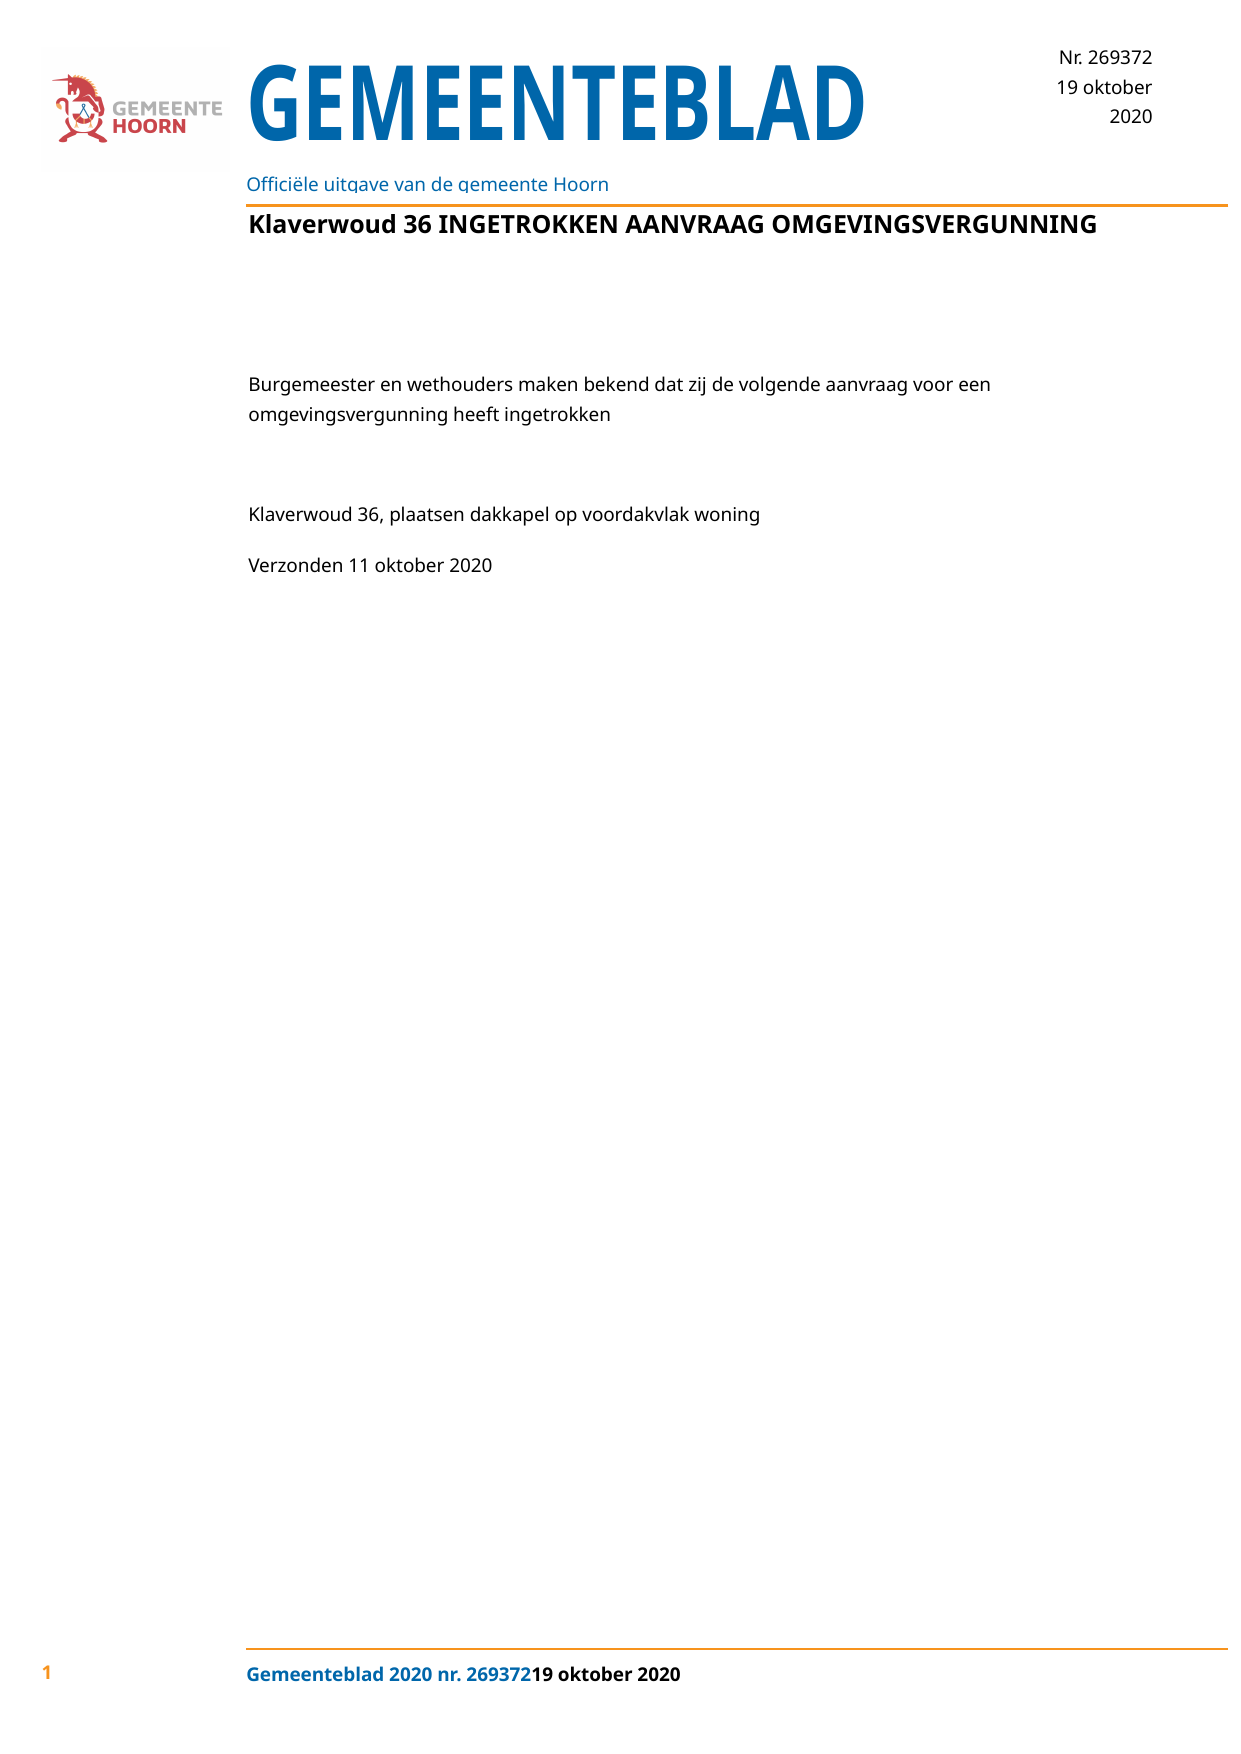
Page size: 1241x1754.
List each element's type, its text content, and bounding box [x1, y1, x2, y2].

picture [41, 47, 231, 172]
text Burgemeester en wethouders maken bekend dat zij de volgende aanvraag voor een omgevingsvergunning heeft ingetrokken [248, 371, 1152, 426]
text Verzonden 11 oktober 2020 [248, 552, 1152, 578]
text Klaverwoud 36, plaatsen dakkapel op voordakvlak woning [248, 502, 1152, 527]
text Klaverwoud 36 INGETROKKEN AANVRAAG OMGEVINGSVERGUNNING [248, 207, 1152, 241]
